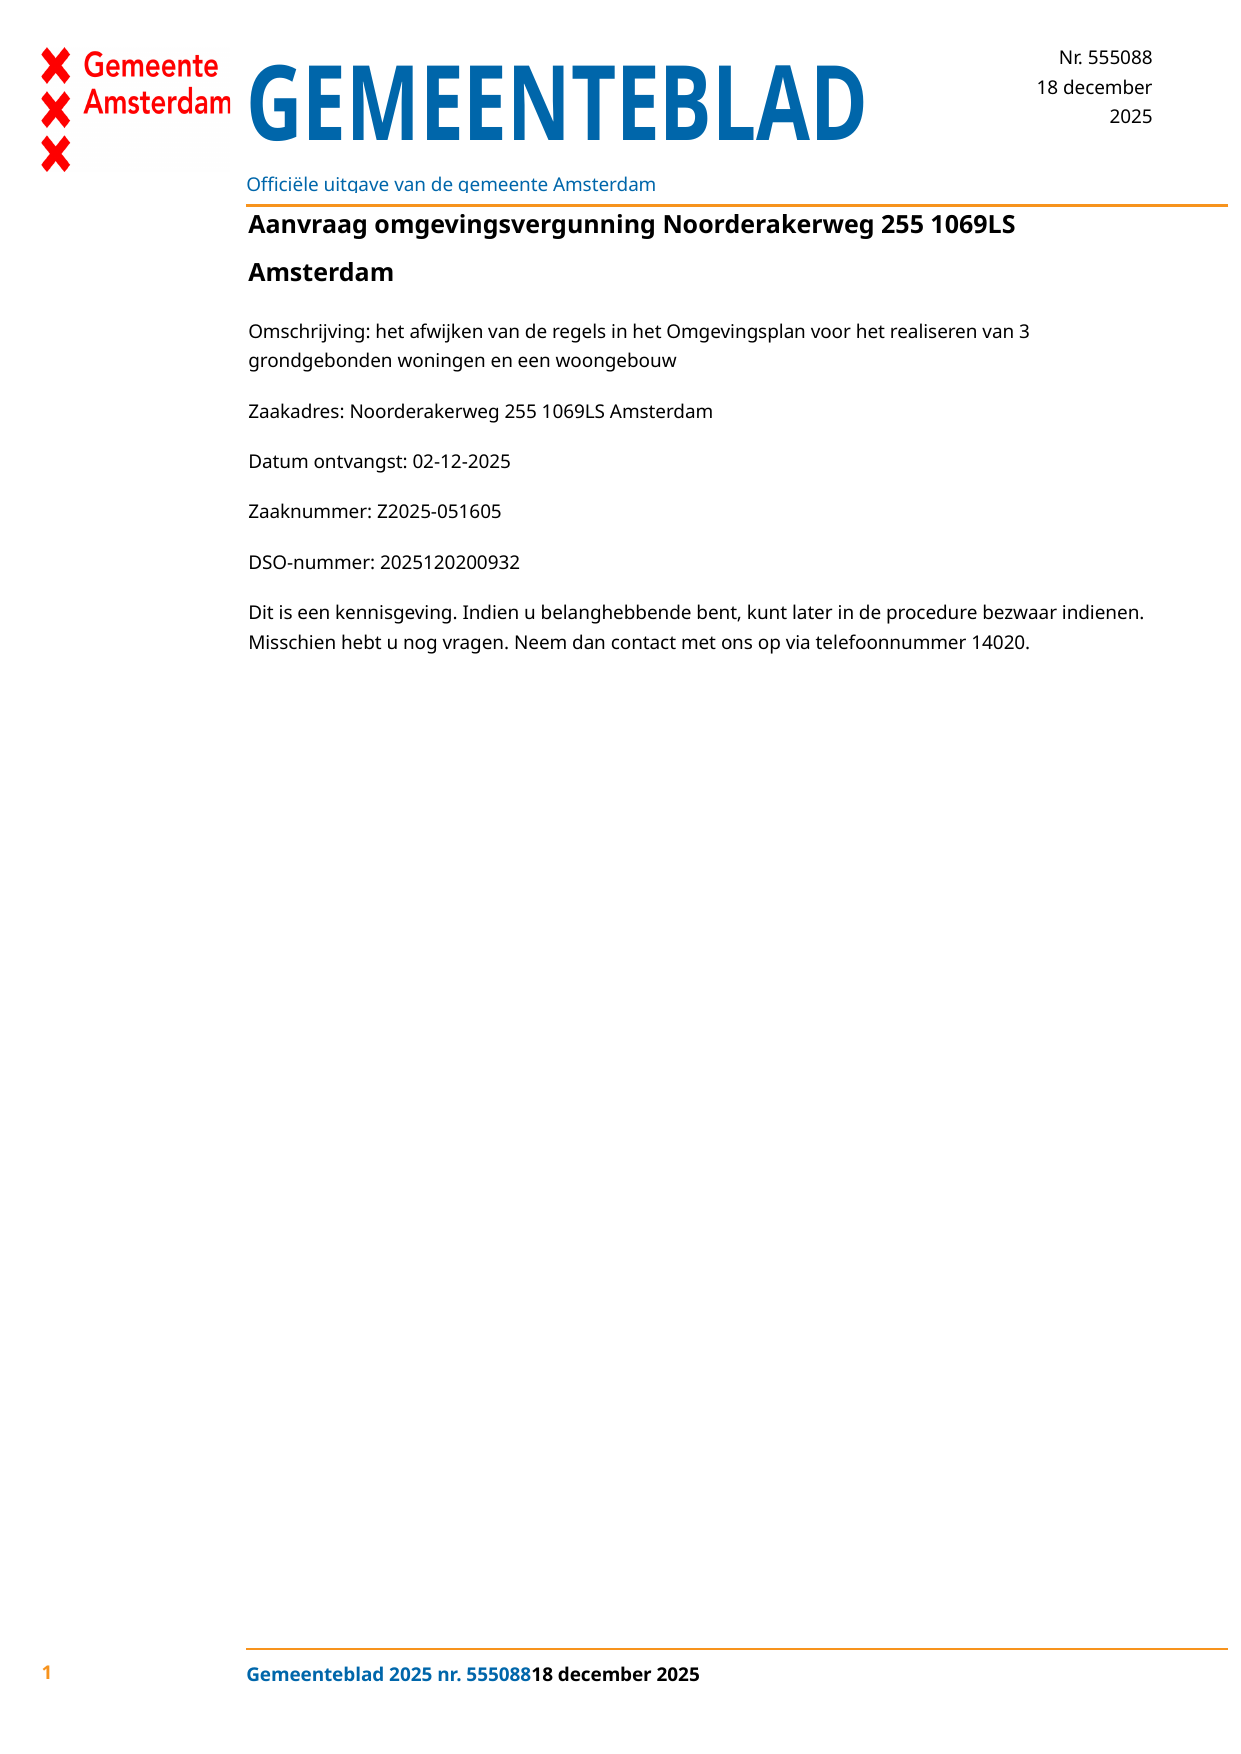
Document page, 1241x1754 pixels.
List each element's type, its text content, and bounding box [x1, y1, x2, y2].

text Datum ontvangst: 02-12-2025 [248, 448, 1152, 474]
text Aanvraag omgevingsvergunning Noorderakerweg 255 1069LS Amsterdam [248, 207, 1152, 288]
text DSO-nummer: 2025120200932 [248, 549, 1152, 575]
text Zaaknummer: Z2025-051605 [248, 499, 1152, 524]
text Zaakadres: Noorderakerweg 255 1069LS Amsterdam [248, 398, 1152, 424]
text Omschrijving: het afwijken van de regels in het Omgevingsplan voor het realiseren van 3 grondgebonden woningen en een woongebouw [248, 318, 1152, 373]
text Dit is een kennisgeving. Indien u belanghebbende bent, kunt later in de procedure bezwaar indienen. Misschien hebt u nog vragen. Neem dan contact met ons op via telefoonnummer 14020. [248, 599, 1152, 655]
picture [41, 47, 231, 172]
